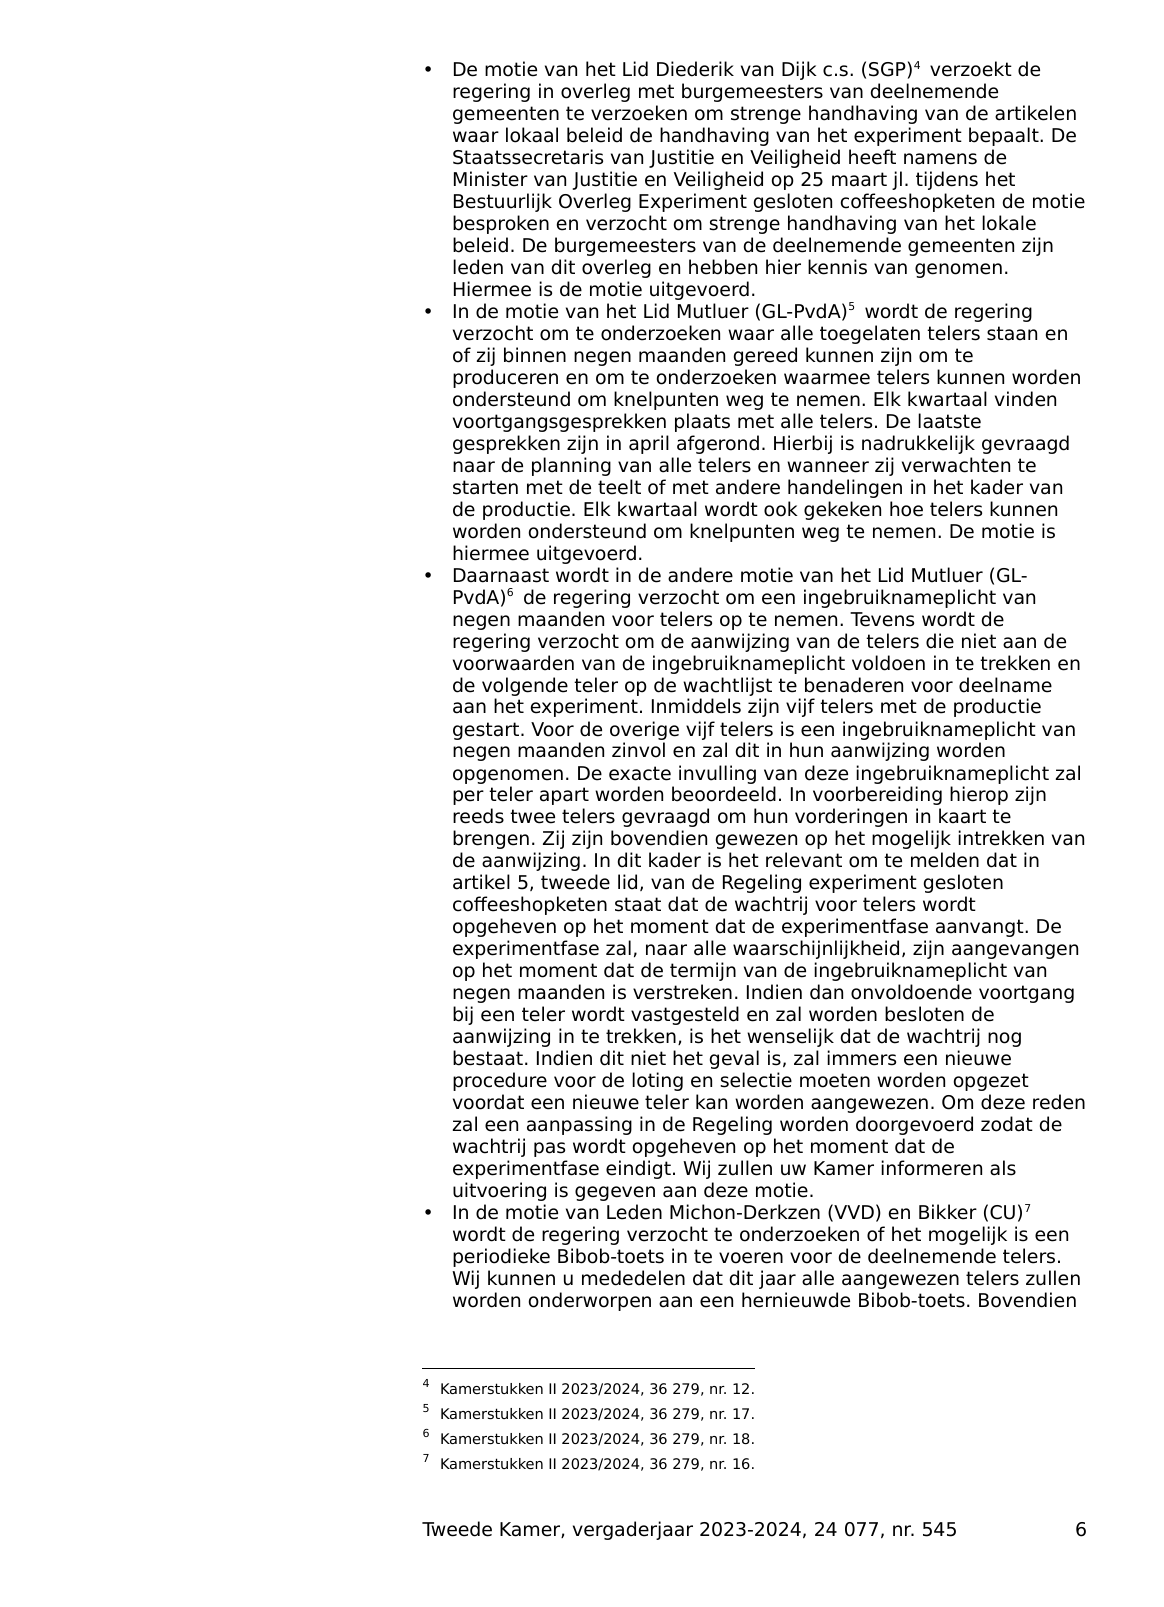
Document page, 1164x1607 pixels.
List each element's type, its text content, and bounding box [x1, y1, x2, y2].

text Kamerstukken II 2023/2024, 36 279, nr. 16. [422, 1452, 1087, 1474]
text Kamerstukken II 2023/2024, 36 279, nr. 12. [422, 1377, 1087, 1399]
text Kamerstukken II 2023/2024, 36 279, nr. 18. [422, 1427, 1087, 1449]
text Kamerstukken II 2023/2024, 36 279, nr. 17. [422, 1402, 1087, 1424]
text • Daarnaast wordt in de andere motie van het Lid Mutluer (GL-PvdA) de regering verzocht om een ingebruiknameplicht van negen maanden voor telers op te nemen. Tevens wordt de regering verzocht om de aanwijzing van de telers die niet aan de voorwaarden van de ingebruiknameplicht voldoen in te trekken en de volgende teler op de wachtlijst te benaderen voor deelname aan het experiment. Inmiddels zijn vijf telers met de productie gestart. Voor de overige vijf telers is een ingebruiknameplicht van negen maanden zinvol en zal dit in hun aanwijzing worden opgenomen. De exacte invulling van deze ingebruiknameplicht zal per teler apart worden beoordeeld. In voorbereiding hierop zijn reeds twee telers gevraagd om hun vorderingen in kaart te brengen. Zij zijn bovendien gewezen op het mogelijk intrekken van de aanwijzing. In dit kader is het relevant om te melden dat in artikel 5, tweede lid, van de Regeling experiment gesloten coffeeshopketen staat dat de wachtrij voor telers wordt opgeheven op het moment dat de experimentfase aanvangt. De experimentfase zal, naar alle waarschijnlijkheid, zijn aangevangen op het moment dat de termijn van de ingebruiknameplicht van negen maanden is verstreken. Indien dan onvoldoende voortgang bij een teler wordt vastgesteld en zal worden besloten de aanwijzing in te trekken, is het wenselijk dat de wachtrij nog bestaat. Indien dit niet het geval is, zal immers een nieuwe procedure voor de loting en selectie moeten worden opgezet voordat een nieuwe teler kan worden aangewezen. Om deze reden zal een aanpassing in de Regeling worden doorgevoerd zodat de wachtrij pas wordt opgeheven op het moment dat de experimentfase eindigt. Wij zullen uw Kamer informeren als uitvoering is gegeven aan deze motie. [422, 564, 1087, 1202]
text • In de motie van Leden Michon-Derkzen (VVD) en Bikker (CU) wordt de regering verzocht te onderzoeken of het mogelijk is een periodieke Bibob-toets in te voeren voor de deelnemende telers. Wij kunnen u mededelen dat dit jaar alle aangewezen telers zullen worden onderworpen aan een hernieuwde Bibob-toets. Bovendien [422, 1202, 1087, 1312]
text • In de motie van het Lid Mutluer (GL-PvdA) wordt de regering verzocht om te onderzoeken waar alle toegelaten telers staan en of zij binnen negen maanden gereed kunnen zijn om te produceren en om te onderzoeken waarmee telers kunnen worden ondersteund om knelpunten weg te nemen. Elk kwartaal vinden voortgangsgesprekken plaats met alle telers. De laatste gesprekken zijn in april afgerond. Hierbij is nadrukkelijk gevraagd naar de planning van alle telers en wanneer zij verwachten te starten met de teelt of met andere handelingen in het kader van de productie. Elk kwartaal wordt ook gekeken hoe telers kunnen worden ondersteund om knelpunten weg te nemen. De motie is hiermee uitgevoerd. [422, 301, 1087, 564]
text • De motie van het Lid Diederik van Dijk c.s. (SGP) verzoekt de regering in overleg met burgemeesters van deelnemende gemeenten te verzoeken om strenge handhaving van de artikelen waar lokaal beleid de handhaving van het experiment bepaalt. De Staatssecretaris van Justitie en Veiligheid heeft namens de Minister van Justitie en Veiligheid op 25 maart jl. tijdens het Bestuurlijk Overleg Experiment gesloten coffeeshopketen de motie besproken en verzocht om strenge handhaving van het lokale beleid. De burgemeesters van de deelnemende gemeenten zijn leden van dit overleg en hebben hier kennis van genomen. Hiermee is de motie uitgevoerd. [422, 59, 1087, 301]
